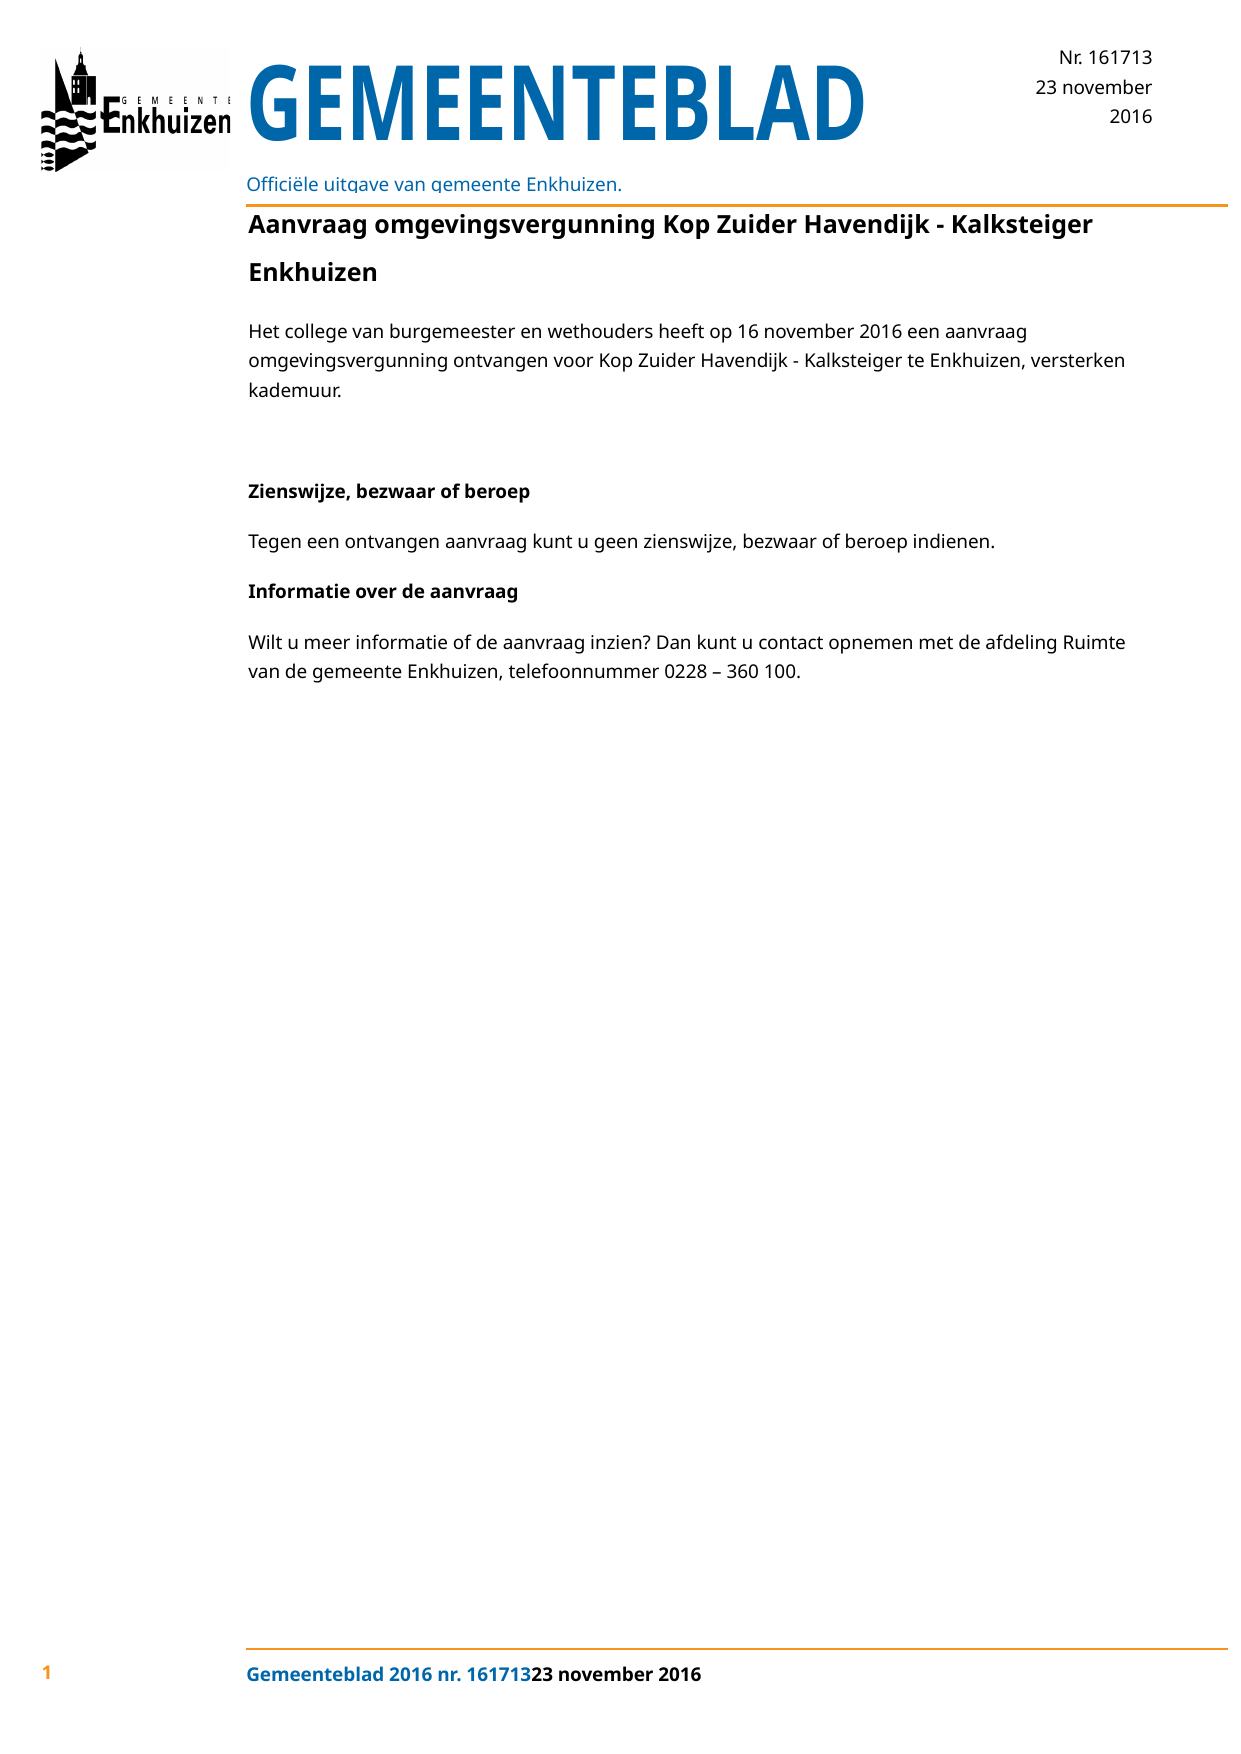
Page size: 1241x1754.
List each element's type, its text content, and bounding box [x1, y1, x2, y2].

text Zienswijze, bezwaar of beroep [248, 478, 1152, 504]
text Aanvraag omgevingsvergunning Kop Zuider Havendijk - Kalksteiger Enkhuizen [248, 207, 1152, 288]
text Tegen een ontvangen aanvraag kunt u geen zienswijze, bezwaar of beroep indienen. [248, 528, 1152, 554]
text Wilt u meer informatie of de aanvraag inzien? Dan kunt u contact opnemen met de afdeling Ruimte van de gemeente Enkhuizen, telefoonnummer 0228 – 360 100. [248, 629, 1152, 684]
text Informatie over de aanvraag [248, 579, 1152, 604]
picture [41, 47, 231, 172]
text Het college van burgemeester en wethouders heeft op 16 november 2016 een aanvraag omgevingsvergunning ontvangen voor Kop Zuider Havendijk - Kalksteiger te Enkhuizen, versterken kademuur. [248, 318, 1152, 403]
